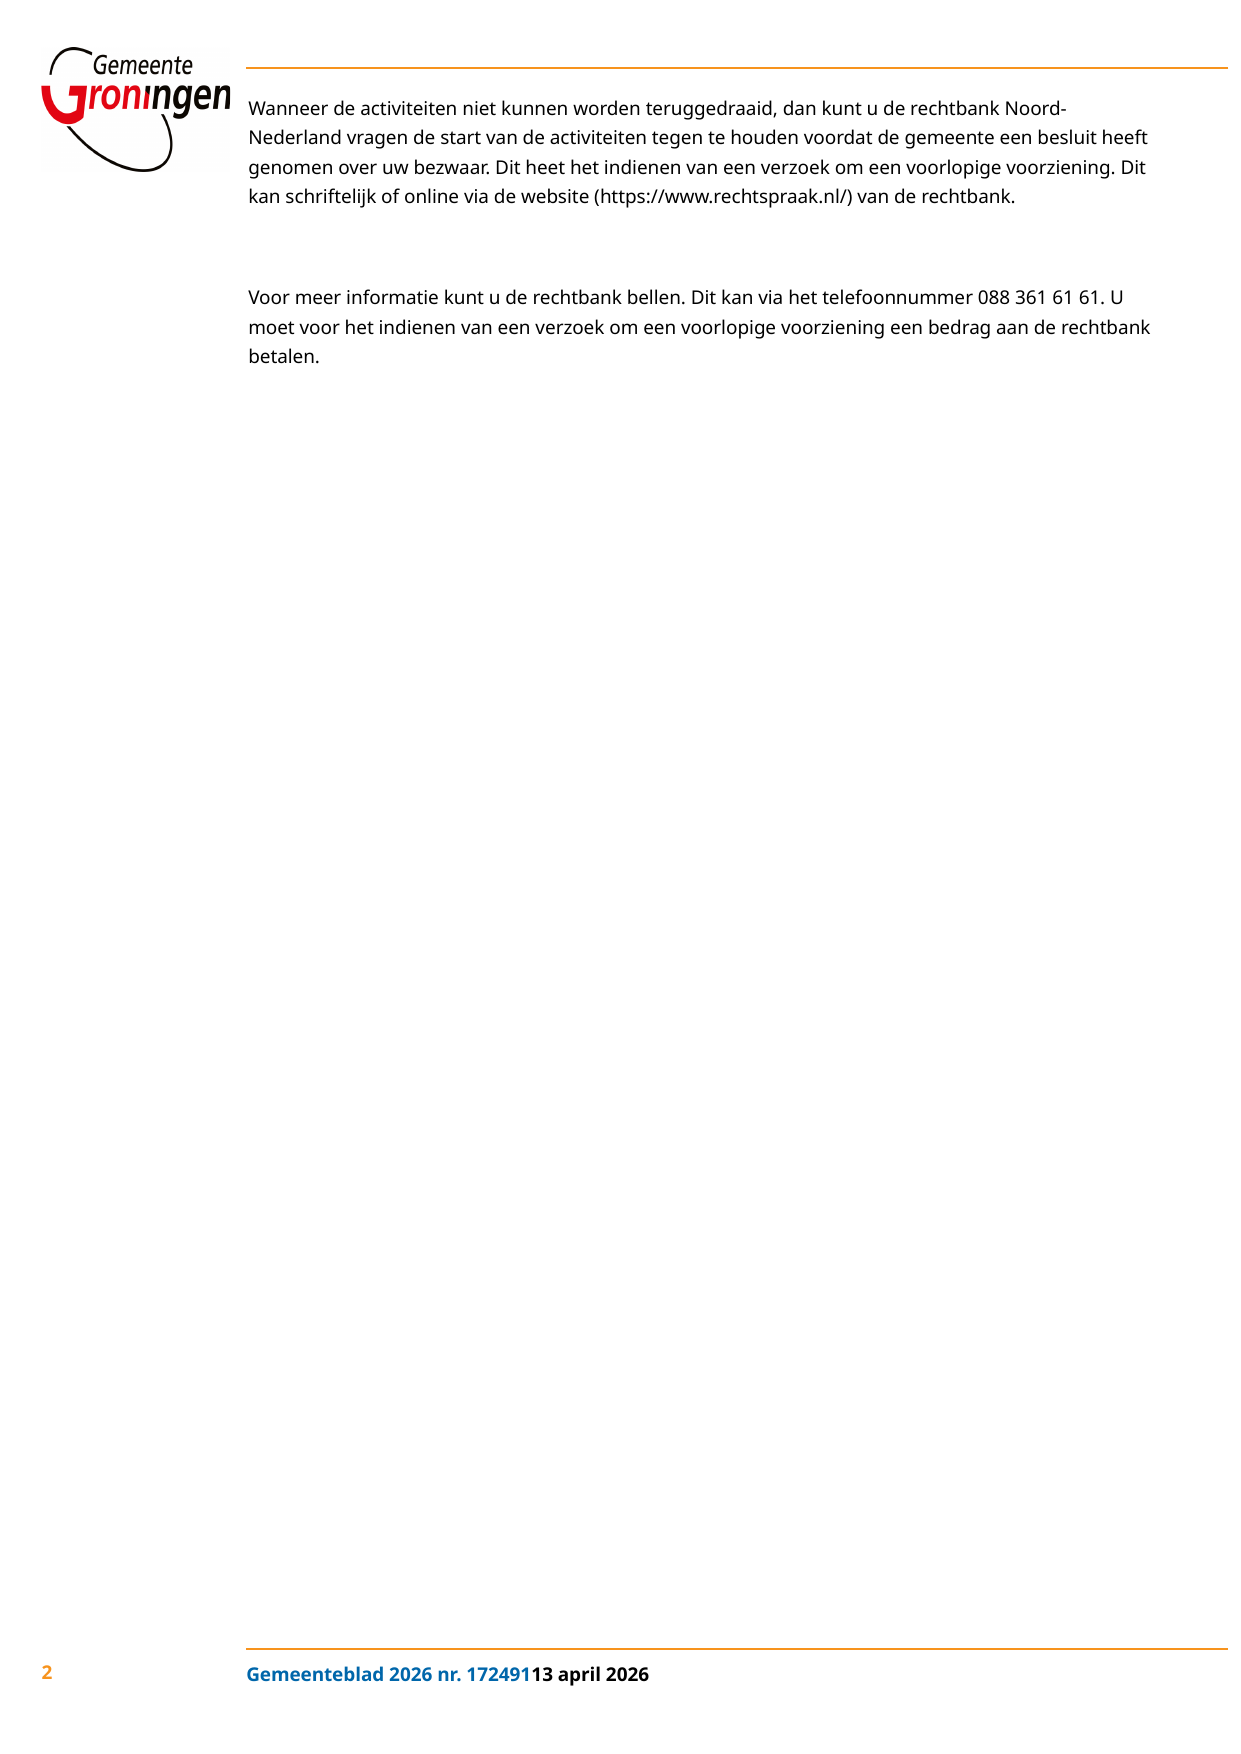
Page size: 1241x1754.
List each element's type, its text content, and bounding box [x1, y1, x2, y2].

text Wanneer de activiteiten niet kunnen worden teruggedraaid, dan kunt u de rechtbank Noord-Nederland vragen de start van de activiteiten tegen te houden voordat de gemeente een besluit heeft genomen over uw bezwaar. Dit heet het indienen van een verzoek om een voorlopige voorziening. Dit kan schriftelijk of online via de website (https://www.rechtspraak.nl/) van de rechtbank. [248, 95, 1152, 209]
picture [41, 47, 231, 172]
text Voor meer informatie kunt u de rechtbank bellen. Dit kan via het telefoonnummer 088 361 61 61. U moet voor het indienen van een verzoek om een voorlopige voorziening een bedrag aan de rechtbank betalen. [248, 284, 1152, 369]
